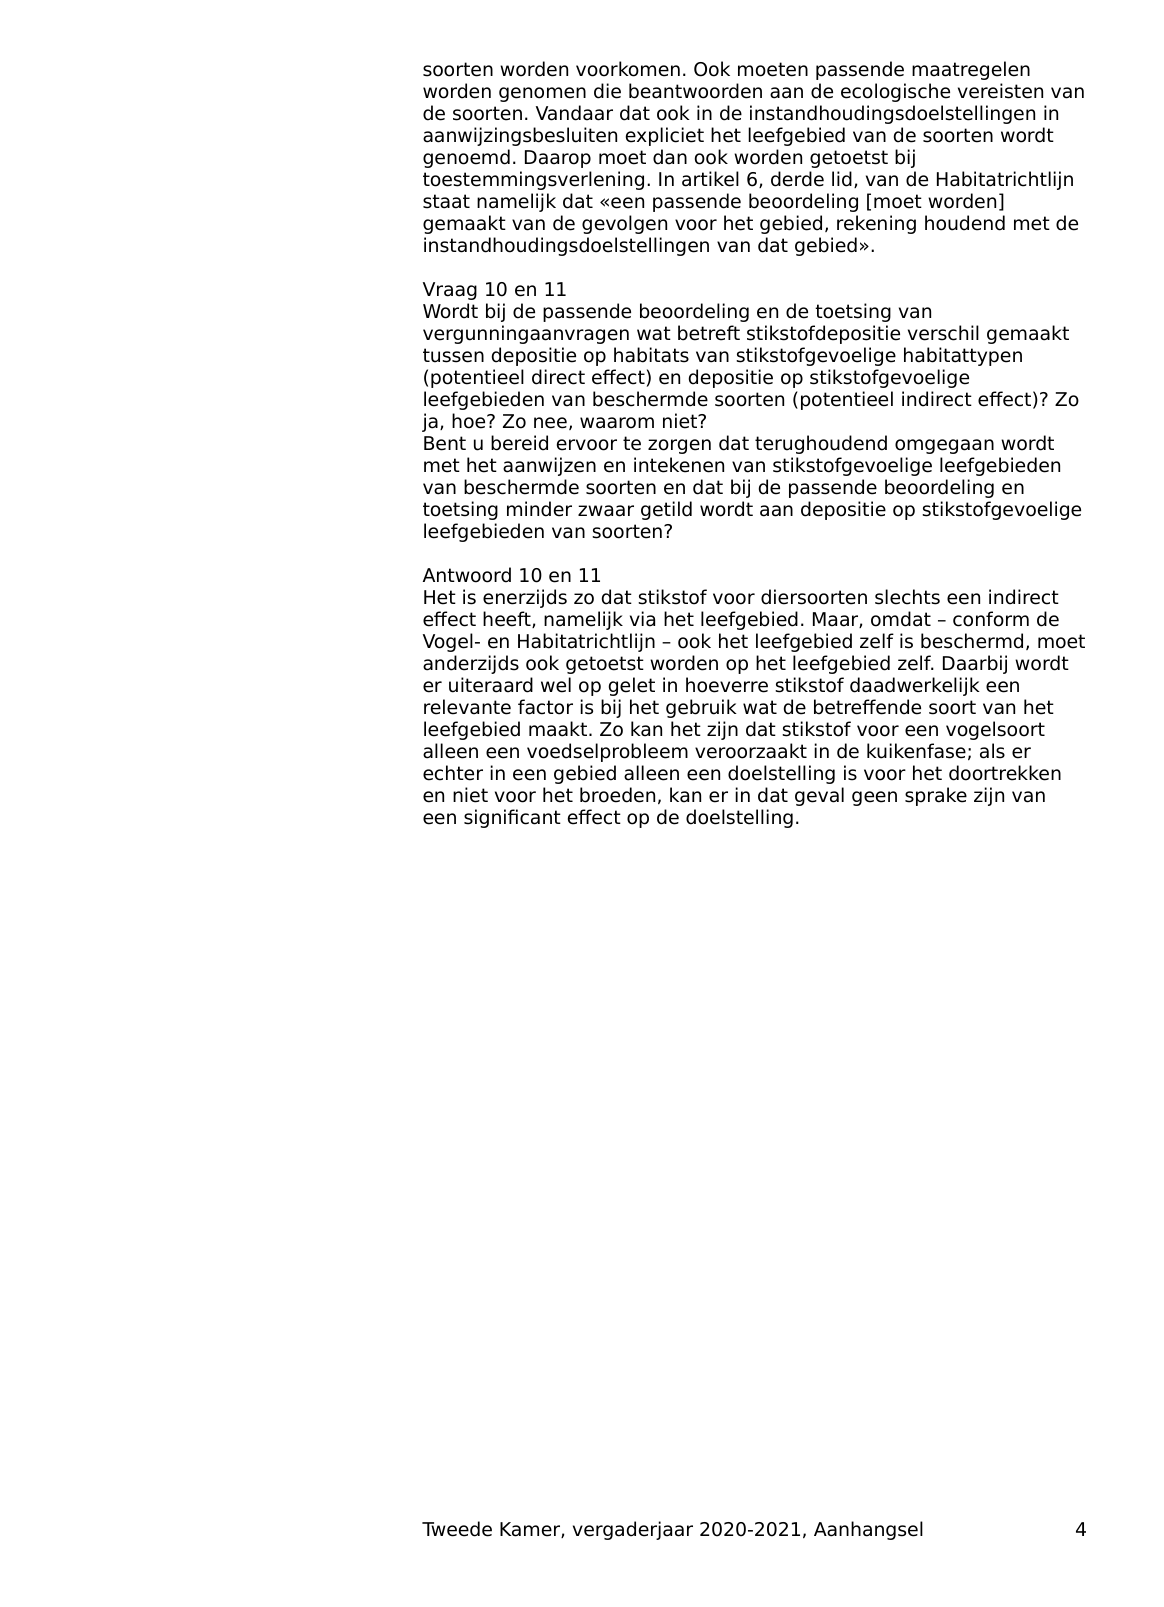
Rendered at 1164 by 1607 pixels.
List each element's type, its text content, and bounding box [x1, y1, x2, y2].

text Antwoord 10 en 11 [422, 565, 1087, 587]
text Bent u bereid ervoor te zorgen dat terughoudend omgegaan wordt met het aanwijzen en intekenen van stikstofgevoelige leefgebieden van beschermde soorten en dat bij de passende beoordeling en toetsing minder zwaar getild wordt aan depositie op stikstofgevoelige leefgebieden van soorten? [422, 433, 1087, 543]
text Het is enerzijds zo dat stikstof voor diersoorten slechts een indirect effect heeft, namelijk via het leefgebied. Maar, omdat – conform de Vogel- en Habitatrichtlijn – ook het leefgebied zelf is beschermd, moet anderzijds ook getoetst worden op het leefgebied zelf. Daarbij wordt er uiteraard wel op gelet in hoeverre stikstof daadwerkelijk een relevante factor is bij het gebruik wat de betreffende soort van het leefgebied maakt. Zo kan het zijn dat stikstof voor een vogelsoort alleen een voedselprobleem veroorzaakt in de kuikenfase; als er echter in een gebied alleen een doelstelling is voor het doortrekken en niet voor het broeden, kan er in dat geval geen sprake zijn van een significant effect op de doelstelling. [422, 587, 1087, 829]
text Wordt bij de passende beoordeling en de toetsing van vergunningaanvragen wat betreft stikstofdepositie verschil gemaakt tussen depositie op habitats van stikstofgevoelige habitattypen (potentieel direct effect) en depositie op stikstofgevoelige leefgebieden van beschermde soorten (potentieel indirect effect)? Zo ja, hoe? Zo nee, waarom niet? [422, 301, 1087, 433]
text Vraag 10 en 11 [422, 279, 1087, 301]
text soorten worden voorkomen. Ook moeten passende maatregelen worden genomen die beantwoorden aan de ecologische vereisten van de soorten. Vandaar dat ook in de instandhoudingsdoelstellingen in aanwijzingsbesluiten expliciet het leefgebied van de soorten wordt genoemd. Daarop moet dan ook worden getoetst bij toestemmingsverlening. In artikel 6, derde lid, van de Habitatrichtlijn staat namelijk dat «een passende beoordeling [moet worden] gemaakt van de gevolgen voor het gebied, rekening houdend met de instandhoudingsdoelstellingen van dat gebied». [422, 59, 1087, 257]
